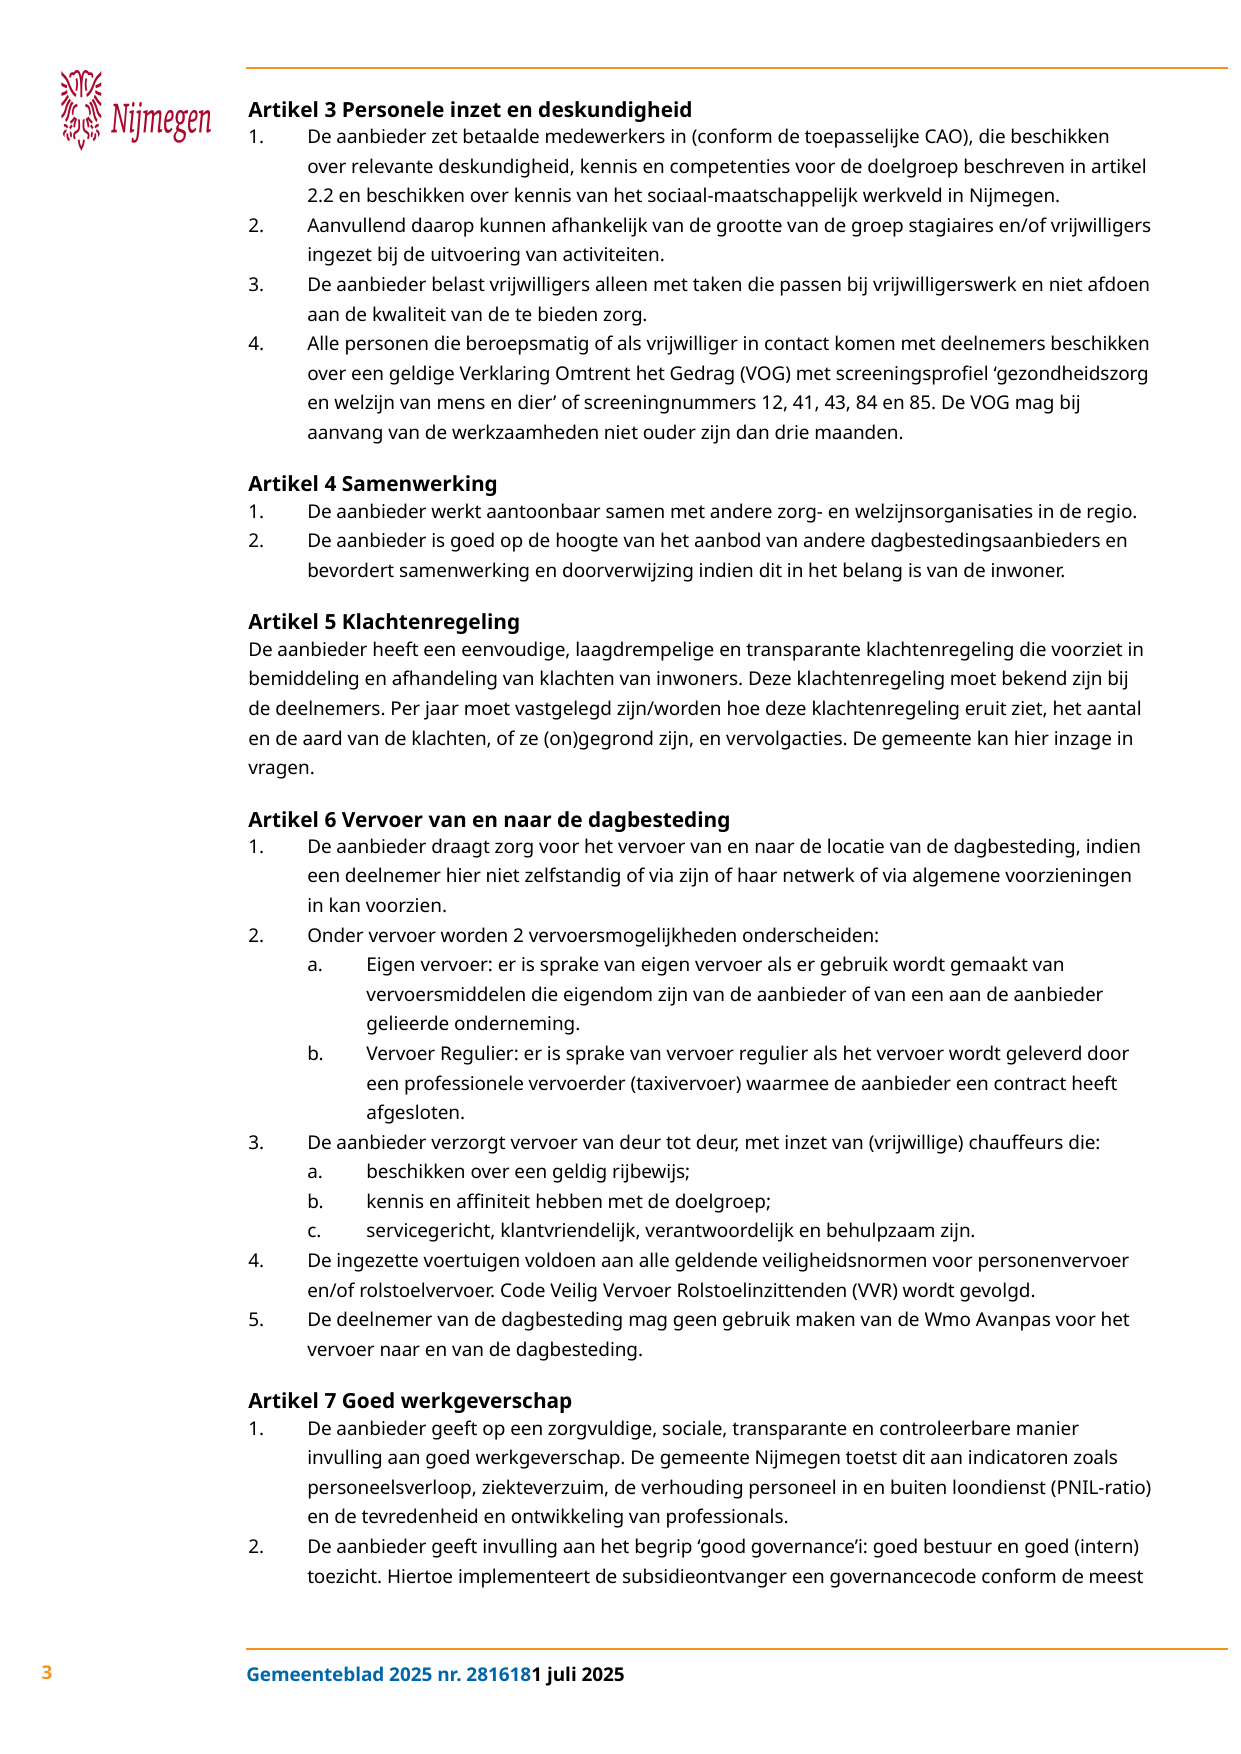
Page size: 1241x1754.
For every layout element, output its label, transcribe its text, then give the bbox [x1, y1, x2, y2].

list Onder vervoer worden 2 vervoersmogelijkheden onderscheiden: [248, 922, 1152, 948]
list De aanbieder zet betaalde medewerkers in (conform de toepasselijke CAO), die beschikken over relevante deskundigheid, kennis en competenties voor de doelgroep beschreven in artikel 2.2 en beschikken over kennis van het sociaal-maatschappelijk werkveld in Nijmegen. [248, 123, 1152, 208]
list De aanbieder belast vrijwilligers alleen met taken die passen bij vrijwilligerswerk en niet afdoen aan de kwaliteit van de te bieden zorg. [248, 271, 1152, 326]
text Artikel 3 Personele inzet en deskundigheid [248, 95, 1152, 123]
list De aanbieder verzorgt vervoer van deur tot deur, met inzet van (vrijwillige) chauffeurs die: [248, 1129, 1152, 1155]
list Eigen vervoer: er is sprake van eigen vervoer als er gebruik wordt gemaakt van vervoersmiddelen die eigendom zijn van de aanbieder of van een aan de aanbieder gelieerde onderneming. [307, 951, 1152, 1036]
list De aanbieder draagt zorg voor het vervoer van en naar de locatie van de dagbesteding, indien een deelnemer hier niet zelfstandig of via zijn of haar netwerk of via algemene voorzieningen in kan voorzien. [248, 833, 1152, 918]
list De aanbieder is goed op de hoogte van het aanbod van andere dagbestedingsaanbieders en bevordert samenwerking en doorverwijzing indien dit in het belang is van de inwoner. [248, 527, 1152, 583]
list De ingezette voertuigen voldoen aan alle geldende veiligheidsnormen voor personenvervoer en/of rolstoelvervoer. Code Veilig Vervoer Rolstoelinzittenden (VVR) wordt gevolgd. [248, 1247, 1152, 1303]
list Alle personen die beroepsmatig of als vrijwilliger in contact komen met deelnemers beschikken over een geldige Verklaring Omtrent het Gedrag (VOG) met screeningsprofiel ‘gezondheidszorg en welzijn van mens en dier’ of screeningnummers 12, 41, 43, 84 en 85. De VOG mag bij aanvang van de werkzaamheden niet ouder zijn dan drie maanden. [248, 330, 1152, 445]
text Artikel 6 Vervoer van en naar de dagbesteding [248, 805, 1152, 833]
text De aanbieder heeft een eenvoudige, laagdrempelige en transparante klachtenregeling die voorziet in bemiddeling en afhandeling van klachten van inwoners. Deze klachtenregeling moet bekend zijn bij de deelnemers. Per jaar moet vastgelegd zijn/worden hoe deze klachtenregeling eruit ziet, het aantal en de aard van de klachten, of ze (on)gegrond zijn, en vervolgacties. De gemeente kan hier inzage in vragen. [248, 636, 1152, 780]
list beschikken over een geldig rijbewijs; [307, 1158, 1152, 1184]
picture [41, 47, 231, 172]
list De aanbieder geeft op een zorgvuldige, sociale, transparante en controleerbare manier invulling aan goed werkgeverschap. De gemeente Nijmegen toetst dit aan indicatoren zoals personeelsverloop, ziekteverzuim, de verhouding personeel in en buiten loondienst (PNIL-ratio) en de tevredenheid en ontwikkeling van professionals. [248, 1415, 1152, 1529]
list servicegericht, klantvriendelijk, verantwoordelijk en behulpzaam zijn. [307, 1218, 1152, 1243]
list kennis en affiniteit hebben met de doelgroep; [307, 1188, 1152, 1214]
text Artikel 4 Samenwerking [248, 469, 1152, 498]
list Vervoer Regulier: er is sprake van vervoer regulier als het vervoer wordt geleverd door een professionele vervoerder (taxivervoer) waarmee de aanbieder een contract heeft afgesloten. [307, 1040, 1152, 1125]
text Artikel 7 Goed werkgeverschap [248, 1386, 1152, 1415]
list De deelnemer van de dagbesteding mag geen gebruik maken van de Wmo Avanpas voor het vervoer naar en van de dagbesteding. [248, 1306, 1152, 1362]
text Artikel 5 Klachtenregeling [248, 607, 1152, 636]
list Aanvullend daarop kunnen afhankelijk van de grootte van de groep stagiaires en/of vrijwilligers ingezet bij de uitvoering van activiteiten. [248, 212, 1152, 267]
list De aanbieder geeft invulling aan het begrip ‘good governance’i: goed bestuur en goed (intern) toezicht. Hiertoe implementeert de subsidieontvanger een governancecode conform de meest [248, 1533, 1152, 1588]
list De aanbieder werkt aantoonbaar samen met andere zorg- en welzijnsorganisaties in de regio. [248, 498, 1152, 524]
